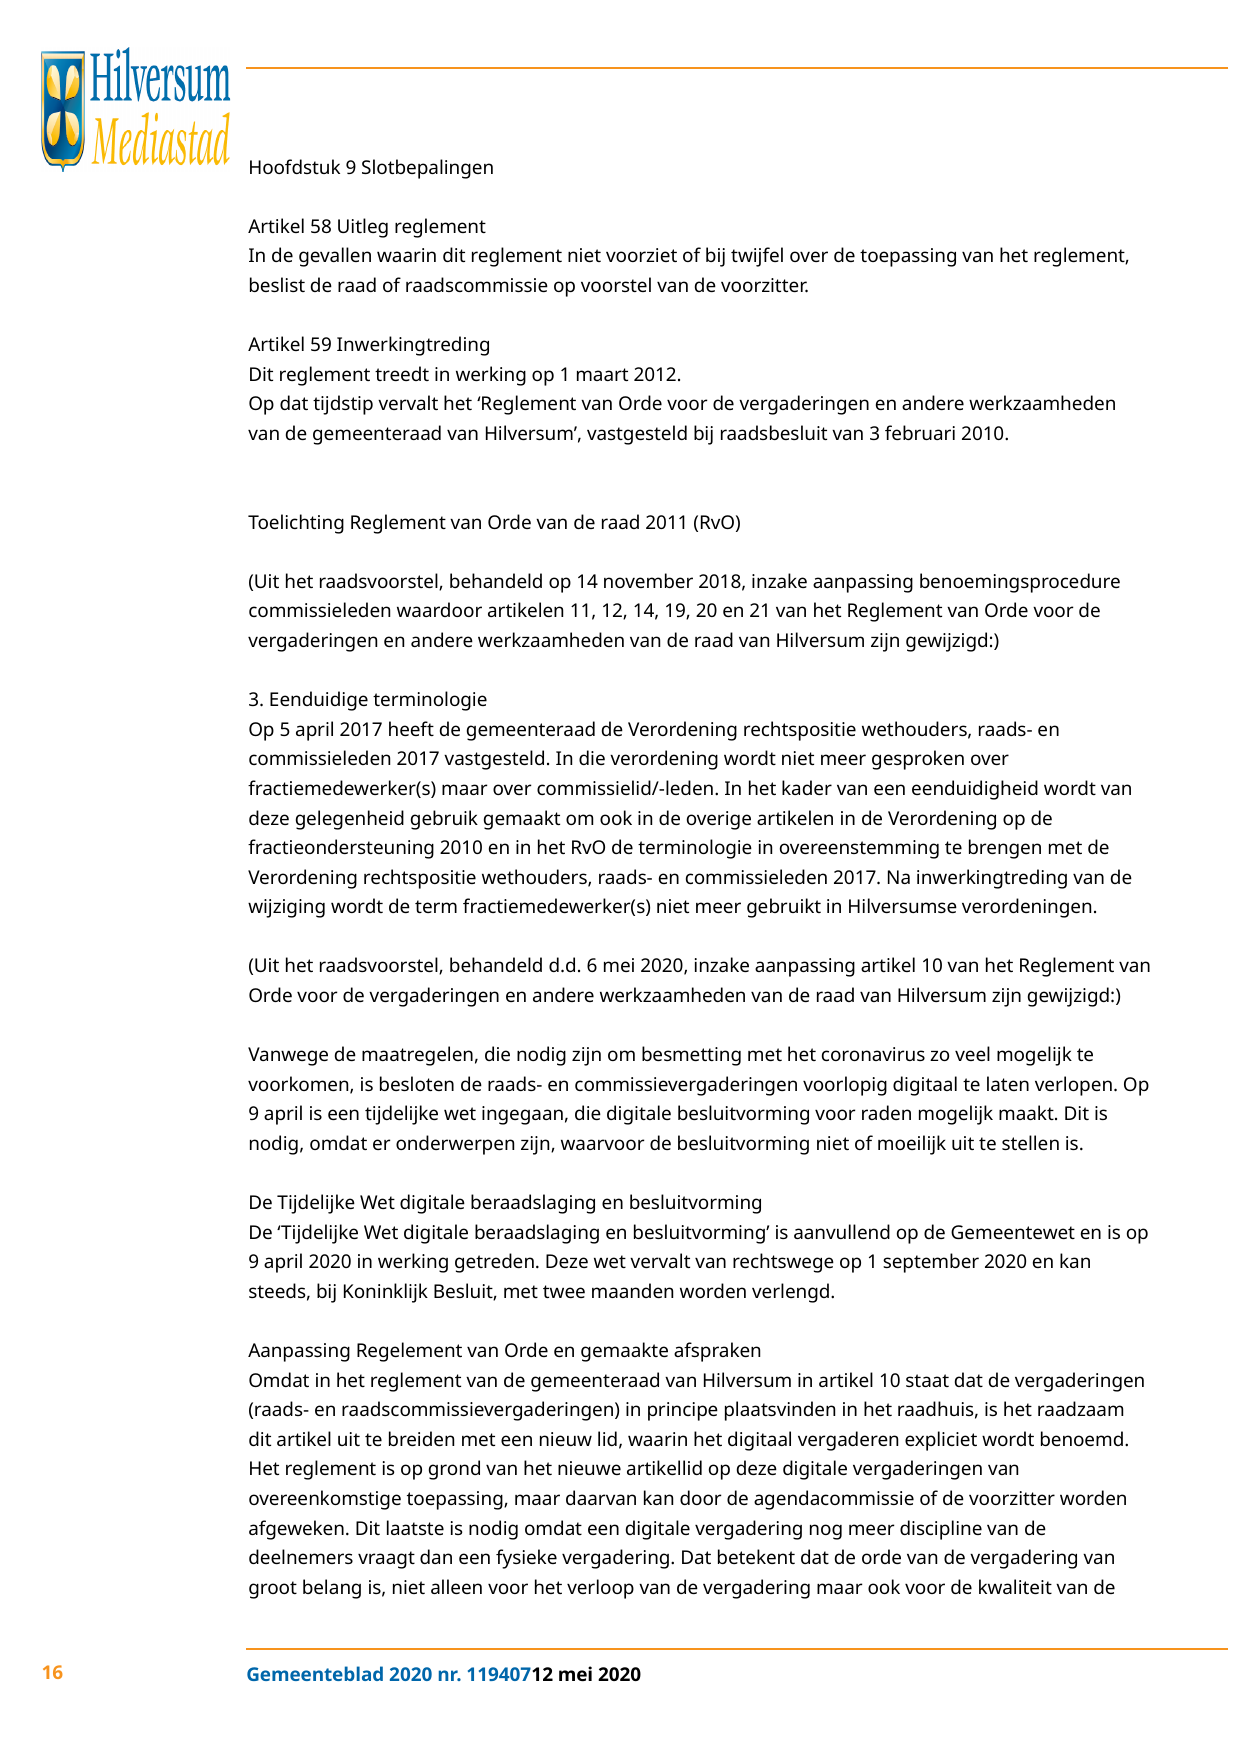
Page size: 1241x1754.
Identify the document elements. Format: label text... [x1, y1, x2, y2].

text Toelichting Reglement van Orde van de raad 2011 (RvO) [248, 509, 1152, 535]
text 3. Eenduidige terminologie [248, 686, 1152, 712]
picture [41, 47, 231, 172]
text Artikel 58 Uitleg reglement [248, 213, 1152, 239]
text Dit reglement treedt in werking op 1 maart 2012. [248, 361, 1152, 387]
text De ‘Tijdelijke Wet digitale beraadslaging en besluitvorming’ is aanvullend op de Gemeentewet en is op 9 april 2020 in werking getreden. Deze wet vervalt van rechtswege op 1 september 2020 en kan steeds, bij Koninklijk Besluit, met twee maanden worden verlengd. [248, 1219, 1152, 1304]
text De Tijdelijke Wet digitale beraadslaging en besluitvorming [248, 1189, 1152, 1215]
text Omdat in het reglement van de gemeenteraad van Hilversum in artikel 10 staat dat de vergaderingen (raads- en raadscommissievergaderingen) in principe plaatsvinden in het raadhuis, is het raadzaam dit artikel uit te breiden met een nieuw lid, waarin het digitaal vergaderen expliciet wordt benoemd. Het reglement is op grond van het nieuwe artikellid op deze digitale vergaderingen van overeenkomstige toepassing, maar daarvan kan door de agendacommissie of de voorzitter worden afgeweken. Dit laatste is nodig omdat een digitale vergadering nog meer discipline van de deelnemers vraagt dan een fysieke vergadering. Dat betekent dat de orde van de vergadering van groot belang is, niet alleen voor het verloop van de vergadering maar ook voor de kwaliteit van de [248, 1367, 1152, 1600]
text Artikel 59 Inwerkingtreding [248, 331, 1152, 357]
text Aanpassing Regelement van Orde en gemaakte afspraken [248, 1337, 1152, 1363]
text (Uit het raadsvoorstel, behandeld d.d. 6 mei 2020, inzake aanpassing artikel 10 van het Reglement van Orde voor de vergaderingen en andere werkzaamheden van de raad van Hilversum zijn gewijzigd:) [248, 953, 1152, 1008]
text Hoofdstuk 9 Slotbepalingen [248, 154, 1152, 180]
text (Uit het raadsvoorstel, behandeld op 14 november 2018, inzake aanpassing benoemingsprocedure commissieleden waardoor artikelen 11, 12, 14, 19, 20 en 21 van het Reglement van Orde voor de vergaderingen en andere werkzaamheden van de raad van Hilversum zijn gewijzigd:) [248, 568, 1152, 653]
text Op 5 april 2017 heeft de gemeenteraad de Verordening rechtspositie wethouders, raads- en commissieleden 2017 vastgesteld. In die verordening wordt niet meer gesproken over fractiemedewerker(s) maar over commissielid/-leden. In het kader van een eenduidigheid wordt van deze gelegenheid gebruik gemaakt om ook in de overige artikelen in de Verordening op de fractieondersteuning 2010 en in het RvO de terminologie in overeenstemming te brengen met de Verordening rechtspositie wethouders, raads- en commissieleden 2017. Na inwerkingtreding van de wijziging wordt de term fractiemedewerker(s) niet meer gebruikt in Hilversumse verordeningen. [248, 716, 1152, 919]
text Op dat tijdstip vervalt het ‘Reglement van Orde voor de vergaderingen en andere werkzaamheden van de gemeenteraad van Hilversum’, vastgesteld bij raadsbesluit van 3 februari 2010. [248, 391, 1152, 446]
text Vanwege de maatregelen, die nodig zijn om besmetting met het coronavirus zo veel mogelijk te voorkomen, is besloten de raads- en commissievergaderingen voorlopig digitaal te laten verlopen. Op 9 april is een tijdelijke wet ingegaan, die digitale besluitvorming voor raden mogelijk maakt. Dit is nodig, omdat er onderwerpen zijn, waarvoor de besluitvorming niet of moeilijk uit te stellen is. [248, 1041, 1152, 1156]
text In de gevallen waarin dit reglement niet voorziet of bij twijfel over de toepassing van het reglement, beslist de raad of raadscommissie op voorstel van de voorzitter. [248, 243, 1152, 298]
